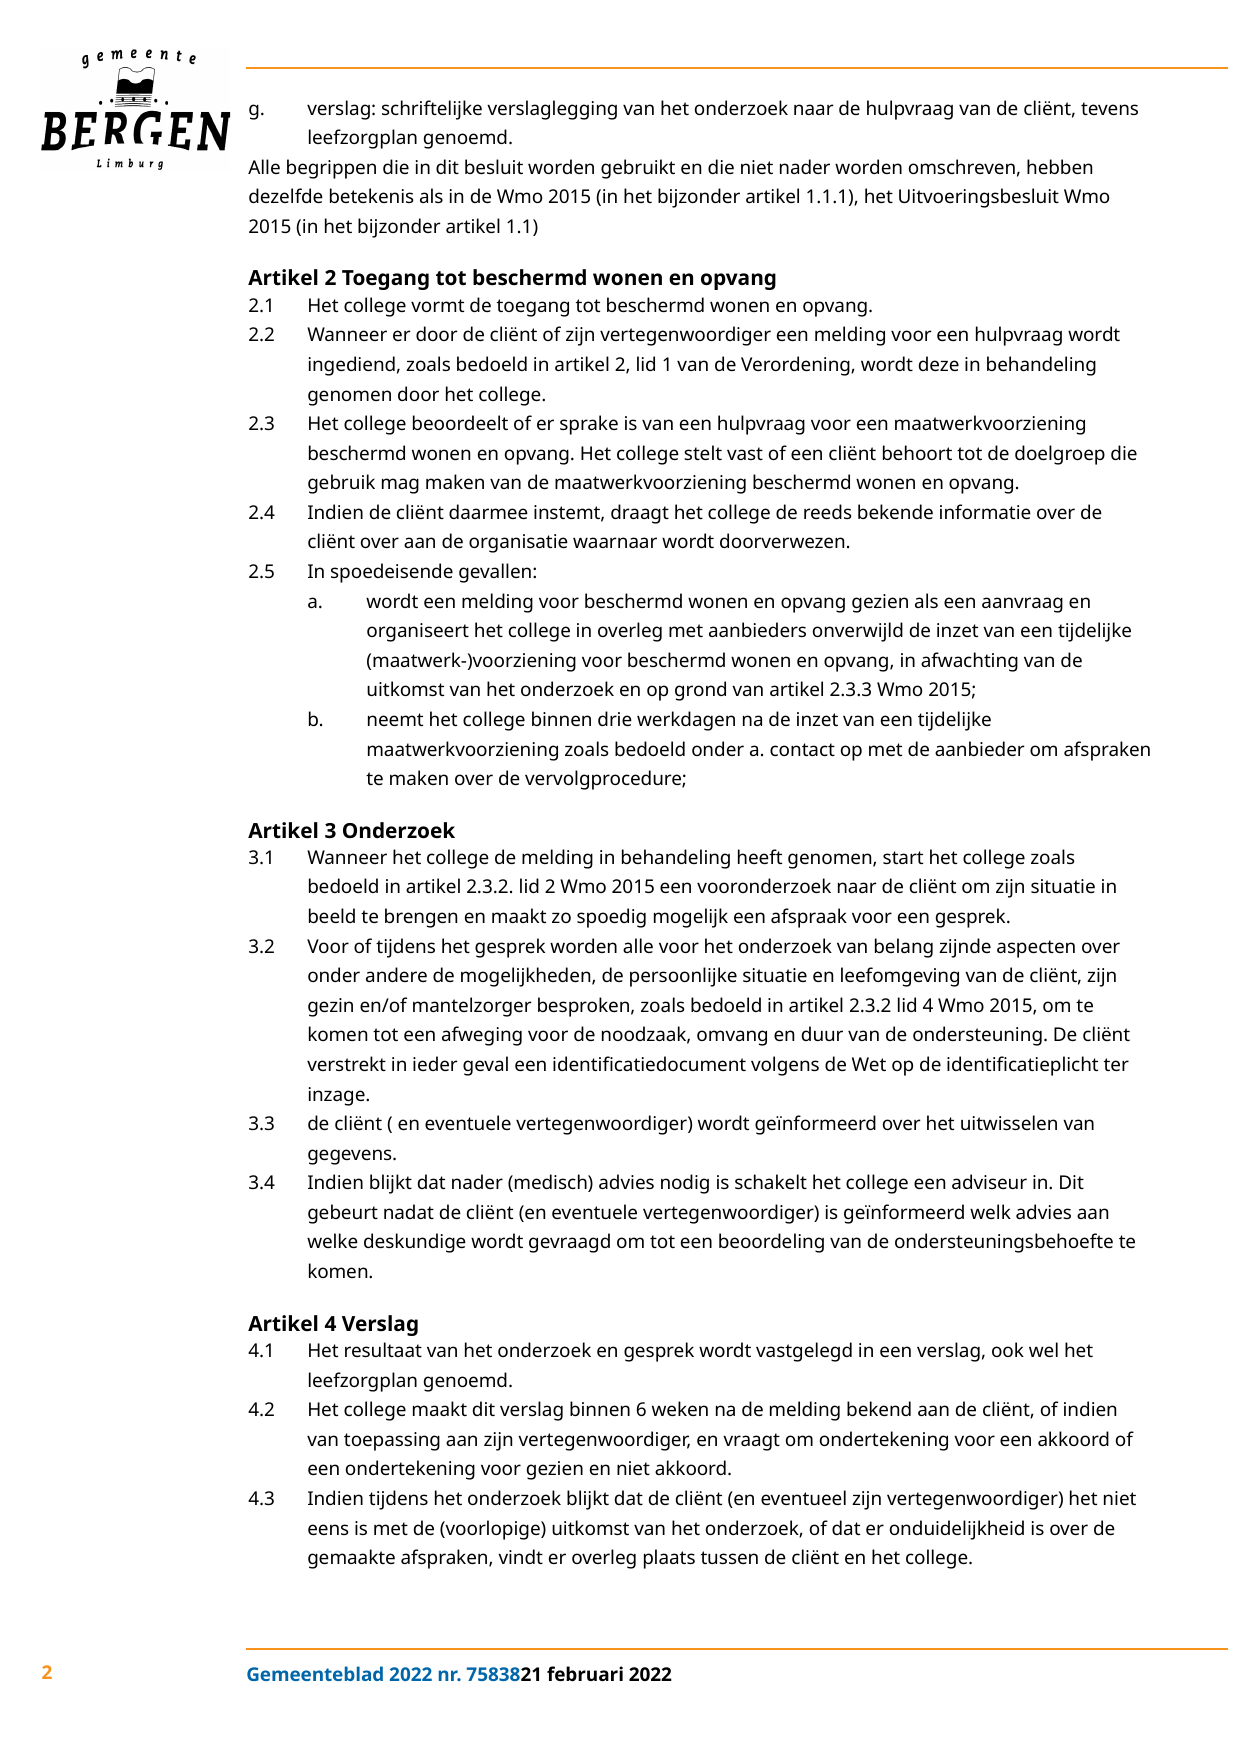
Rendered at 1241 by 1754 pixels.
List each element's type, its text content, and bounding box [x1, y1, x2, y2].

list Het college maakt dit verslag binnen 6 weken na de melding bekend aan de cliënt, of indien van toepassing aan zijn vertegenwoordiger, en vraagt om ondertekening voor een akkoord of een ondertekening voor gezien en niet akkoord. [248, 1396, 1152, 1481]
list verslag: schriftelijke verslaglegging van het onderzoek naar de hulpvraag van de cliënt, tevens leefzorgplan genoemd. [248, 95, 1152, 150]
list Voor of tijdens het gesprek worden alle voor het onderzoek van belang zijnde aspecten over onder andere de mogelijkheden, de persoonlijke situatie en leefomgeving van de cliënt, zijn gezin en/of mantelzorger besproken, zoals bedoeld in artikel 2.3.2 lid 4 Wmo 2015, om te komen tot een afweging voor de noodzaak, omvang en duur van de ondersteuning. De cliënt verstrekt in ieder geval een identificatiedocument volgens de Wet op de identificatieplicht ter inzage. [248, 933, 1152, 1107]
text Artikel 3 Onderzoek [248, 816, 1152, 844]
list Het college vormt de toegang tot beschermd wonen en opvang. [248, 292, 1152, 318]
list Indien blijkt dat nader (medisch) advies nodig is schakelt het college een adviseur in. Dit gebeurt nadat de cliënt (en eventuele vertegenwoordiger) is geïnformeerd welk advies aan welke deskundige wordt gevraagd om tot een beoordeling van de ondersteuningsbehoefte te komen. [248, 1169, 1152, 1284]
list Het resultaat van het onderzoek en gesprek wordt vastgelegd in een verslag, ook wel het leefzorgplan genoemd. [248, 1337, 1152, 1392]
list Indien tijdens het onderzoek blijkt dat de cliënt (en eventueel zijn vertegenwoordiger) het niet eens is met de (voorlopige) uitkomst van het onderzoek, of dat er onduidelijkheid is over de gemaakte afspraken, vindt er overleg plaats tussen de cliënt en het college. [248, 1485, 1152, 1570]
list Indien de cliënt daarmee instemt, draagt het college de reeds bekende informatie over de cliënt over aan de organisatie waarnaar wordt doorverwezen. [248, 499, 1152, 554]
list Wanneer er door de cliënt of zijn vertegenwoordiger een melding voor een hulpvraag wordt ingediend, zoals bedoeld in artikel 2, lid 1 van de Verordening, wordt deze in behandeling genomen door het college. [248, 322, 1152, 406]
list Wanneer het college de melding in behandeling heeft genomen, start het college zoals bedoeld in artikel 2.3.2. lid 2 Wmo 2015 een vooronderzoek naar de cliënt om zijn situatie in beeld te brengen en maakt zo spoedig mogelijk een afspraak voor een gesprek. [248, 844, 1152, 929]
list neemt het college binnen drie werkdagen na de inzet van een tijdelijke maatwerkvoorziening zoals bedoeld onder a. contact op met de aanbieder om afspraken te maken over de vervolgprocedure; [307, 706, 1152, 791]
text Artikel 4 Verslag [248, 1309, 1152, 1337]
picture [41, 47, 231, 172]
text Alle begrippen die in dit besluit worden gebruikt en die niet nader worden omschreven, hebben dezelfde betekenis als in de Wmo 2015 (in het bijzonder artikel 1.1.1), het Uitvoeringsbesluit Wmo 2015 (in het bijzonder artikel 1.1) [248, 154, 1152, 239]
list In spoedeisende gevallen: [248, 558, 1152, 584]
list Het college beoordeelt of er sprake is van een hulpvraag voor een maatwerkvoorziening beschermd wonen en opvang. Het college stelt vast of een cliënt behoort tot de doelgroep die gebruik mag maken van de maatwerkvoorziening beschermd wonen en opvang. [248, 410, 1152, 495]
list wordt een melding voor beschermd wonen en opvang gezien als een aanvraag en organiseert het college in overleg met aanbieders onverwijld de inzet van een tijdelijke (maatwerk-)voorziening voor beschermd wonen en opvang, in afwachting van de uitkomst van het onderzoek en op grond van artikel 2.3.3 Wmo 2015; [307, 588, 1152, 702]
text Artikel 2 Toegang tot beschermd wonen en opvang [248, 263, 1152, 292]
list de cliënt ( en eventuele vertegenwoordiger) wordt geïnformeerd over het uitwisselen van gegevens. [248, 1110, 1152, 1166]
